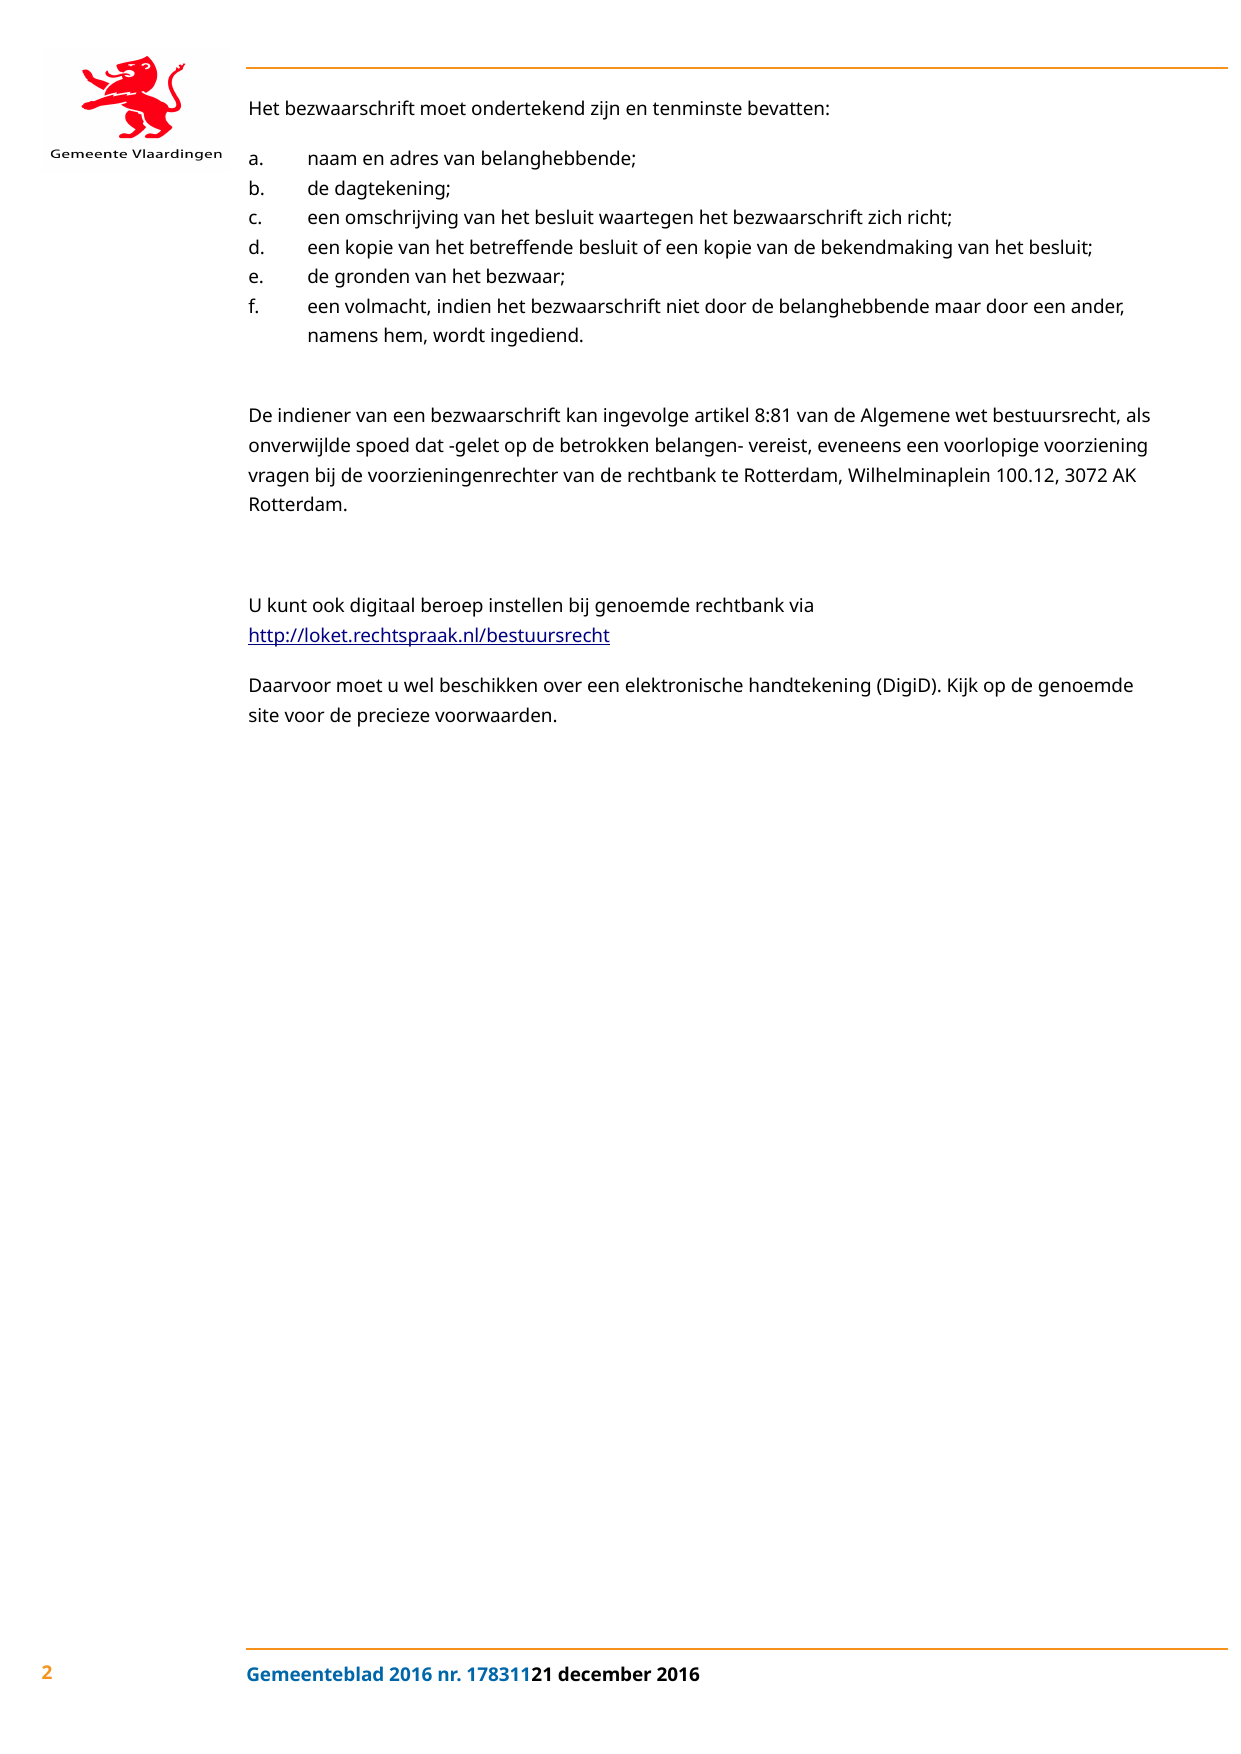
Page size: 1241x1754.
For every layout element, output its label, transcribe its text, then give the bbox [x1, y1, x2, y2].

list een omschrijving van het besluit waartegen het bezwaarschrift zich richt; [248, 204, 1152, 230]
list de gronden van het bezwaar; [248, 263, 1152, 289]
list een kopie van het betreffende besluit of een kopie van de bekendmaking van het besluit; [248, 234, 1152, 260]
list naam en adres van belanghebbende; [248, 145, 1152, 171]
text De indiener van een bezwaarschrift kan ingevolge artikel 8:81 van de Algemene wet bestuursrecht, als onverwijlde spoed dat -gelet op de betrokken belangen- vereist, eveneens een voorlopige voorziening vragen bij de voorzieningenrechter van de rechtbank te Rotterdam, Wilhelminaplein 100.12, 3072 AK Rotterdam. [248, 403, 1152, 517]
list een volmacht, indien het bezwaarschrift niet door de belanghebbende maar door een ander, namens hem, wordt ingediend. [248, 293, 1152, 348]
text U kunt ook digitaal beroep instellen bij genoemde rechtbank via http://loket.rechtspraak.nl/bestuursrecht [248, 592, 1152, 648]
list de dagtekening; [248, 175, 1152, 201]
picture [41, 47, 231, 172]
text Het bezwaarschrift moet ondertekend zijn en tenminste bevatten: [248, 95, 1152, 121]
text Daarvoor moet u wel beschikken over een elektronische handtekening (DigiD). Kijk op de genoemde site voor de precieze voorwaarden. [248, 672, 1152, 728]
